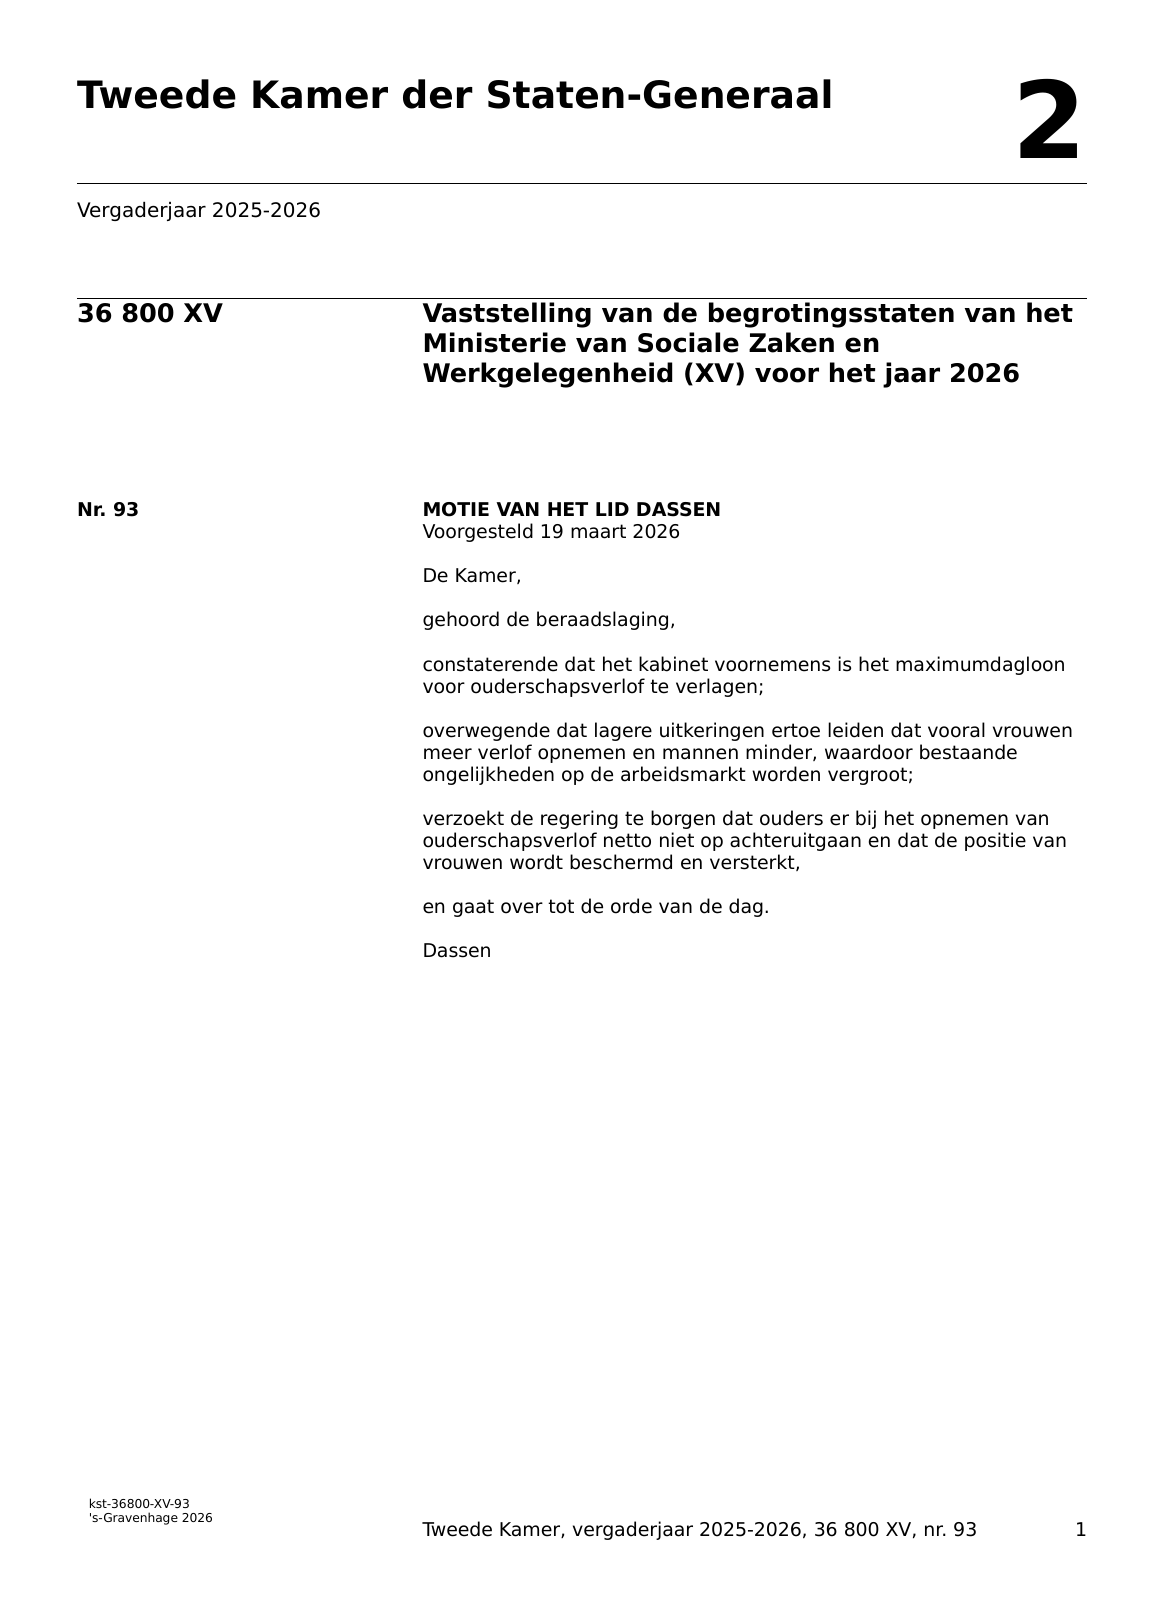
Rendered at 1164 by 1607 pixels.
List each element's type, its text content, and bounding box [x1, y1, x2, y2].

text overwegende dat lagere uitkeringen ertoe leiden dat vooral vrouwen meer verlof opnemen en mannen minder, waardoor bestaande ongelijkheden op de arbeidsmarkt worden vergroot; [422, 720, 1087, 786]
subtitle 36 800 XV Vaststelling van de begrotingsstaten van het Ministerie van Sociale Zaken en Werkgelegenheid (XV) voor het jaar 2026 [77, 299, 1087, 388]
text en gaat over tot de orde van de dag. [422, 896, 1087, 918]
text Voorgesteld 19 maart 2026 [422, 521, 1087, 543]
table_header 2 [886, 59, 1087, 183]
text De Kamer, [422, 565, 1087, 587]
table_cell Vergaderjaar 2025-2026 [77, 184, 1087, 298]
text Dassen [422, 940, 1087, 962]
text gehoord de beraadslaging, [422, 609, 1087, 631]
text kst-36800-XV-93 [88, 1497, 323, 1511]
text constaterende dat het kabinet voornemens is het maximumdagloon voor ouderschapsverlof te verlagen; [422, 653, 1087, 697]
subtitle Nr. 93 MOTIE VAN HET LID DASSEN [77, 499, 1087, 521]
table_header Tweede Kamer der Staten-Generaal [77, 59, 886, 183]
text 's-Gravenhage 2026 [88, 1511, 323, 1525]
text verzoekt de regering te borgen dat ouders er bij het opnemen van ouderschapsverlof netto niet op achteruitgaan en dat de positie van vrouwen wordt beschermd en versterkt, [422, 808, 1087, 874]
